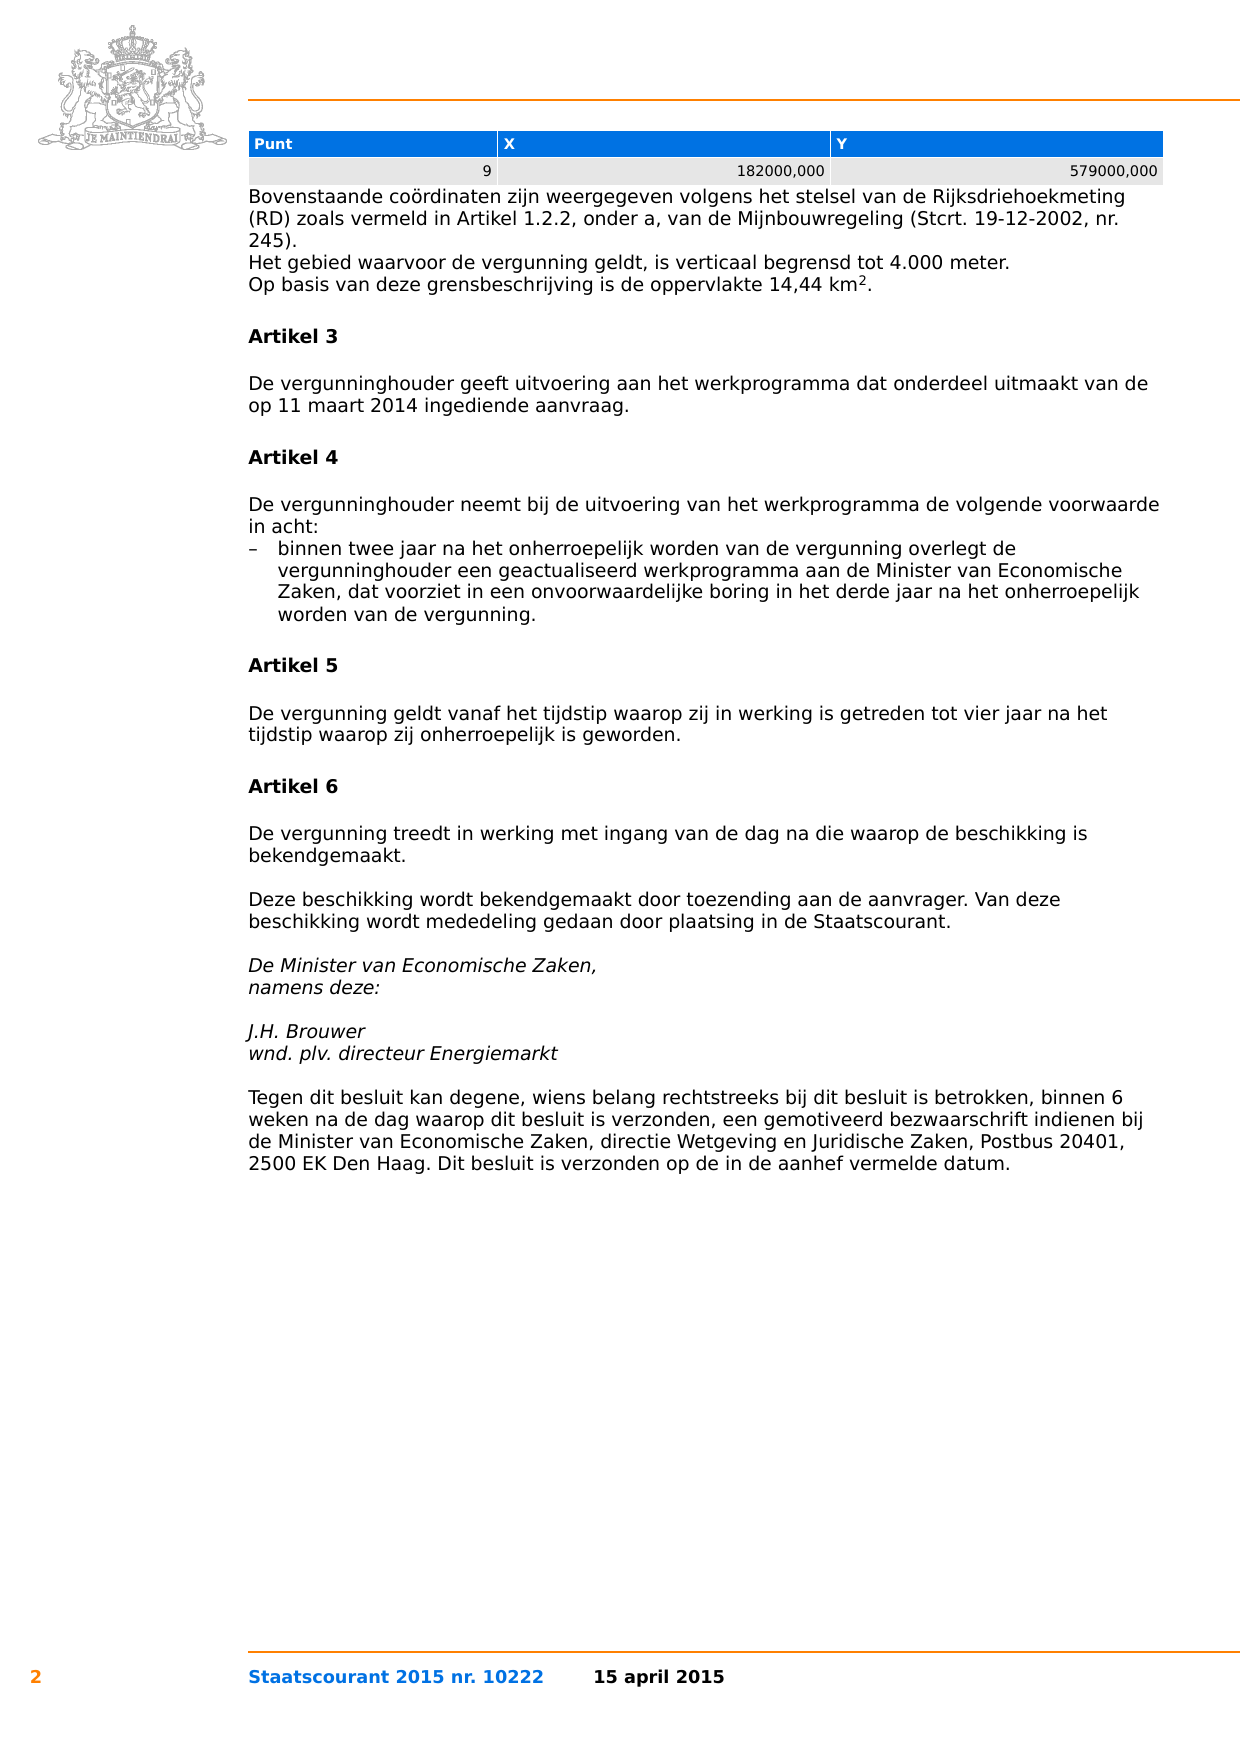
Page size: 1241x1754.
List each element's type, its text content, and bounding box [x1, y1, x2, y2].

text De vergunning treedt in werking met ingang van de dag na die waarop de beschikking is bekendgemaakt. [248, 823, 1163, 867]
text De vergunning geldt vanaf het tijdstip waarop zij in werking is getreden tot vier jaar na het tijdstip waarop zij onherroepelijk is geworden. [248, 702, 1163, 746]
table_cell 579000,000 [831, 158, 1163, 185]
table_header Y [831, 131, 1163, 157]
text Op basis van deze grensbeschrijving is de oppervlakte 14,44 km2. [248, 274, 1163, 296]
text De vergunninghouder geeft uitvoering aan het werkprogramma dat onderdeel uitmaakt van de op 11 maart 2014 ingediende aanvraag. [248, 373, 1163, 417]
text De Minister van Economische Zaken, namens deze: J.H. Brouwer wnd. plv. directeur Energiemarkt [248, 955, 1163, 1065]
picture [38, 25, 227, 150]
table_header X [498, 131, 830, 157]
text Deze beschikking wordt bekendgemaakt door toezending aan de aanvrager. Van deze beschikking wordt mededeling gedaan door plaatsing in de Staatscourant. [248, 889, 1163, 933]
subtitle Artikel 3 [248, 326, 1163, 348]
subtitle Artikel 5 [248, 655, 1163, 677]
subtitle Artikel 4 [248, 447, 1163, 468]
table_cell 182000,000 [498, 158, 830, 185]
text Bovenstaande coördinaten zijn weergegeven volgens het stelsel van de Rijksdriehoekmeting (RD) zoals vermeld in Artikel 1.2.2, onder a, van de Mijnbouwregeling (Stcrt. 19-12-2002, nr. 245). [248, 186, 1163, 252]
text – binnen twee jaar na het onherroepelijk worden van de vergunning overlegt de vergunninghouder een geactualiseerd werkprogramma aan de Minister van Economische Zaken, dat voorziet in een onvoorwaardelijke boring in het derde jaar na het onherroepelijk worden van de vergunning. [248, 537, 1163, 625]
subtitle Artikel 6 [248, 776, 1163, 798]
table_header Punt [249, 131, 497, 157]
text Het gebied waarvoor de vergunning geldt, is verticaal begrensd tot 4.000 meter. [248, 252, 1163, 274]
text De vergunninghouder neemt bij de uitvoering van het werkprogramma de volgende voorwaarde in acht: [248, 493, 1163, 537]
table_cell 9 [249, 158, 497, 185]
text Tegen dit besluit kan degene, wiens belang rechtstreeks bij dit besluit is betrokken, binnen 6 weken na de dag waarop dit besluit is verzonden, een gemotiveerd bezwaarschrift indienen bij de Minister van Economische Zaken, directie Wetgeving en Juridische Zaken, Postbus 20401, 2500 EK Den Haag. Dit besluit is verzonden op de in de aanhef vermelde datum. [248, 1087, 1163, 1175]
